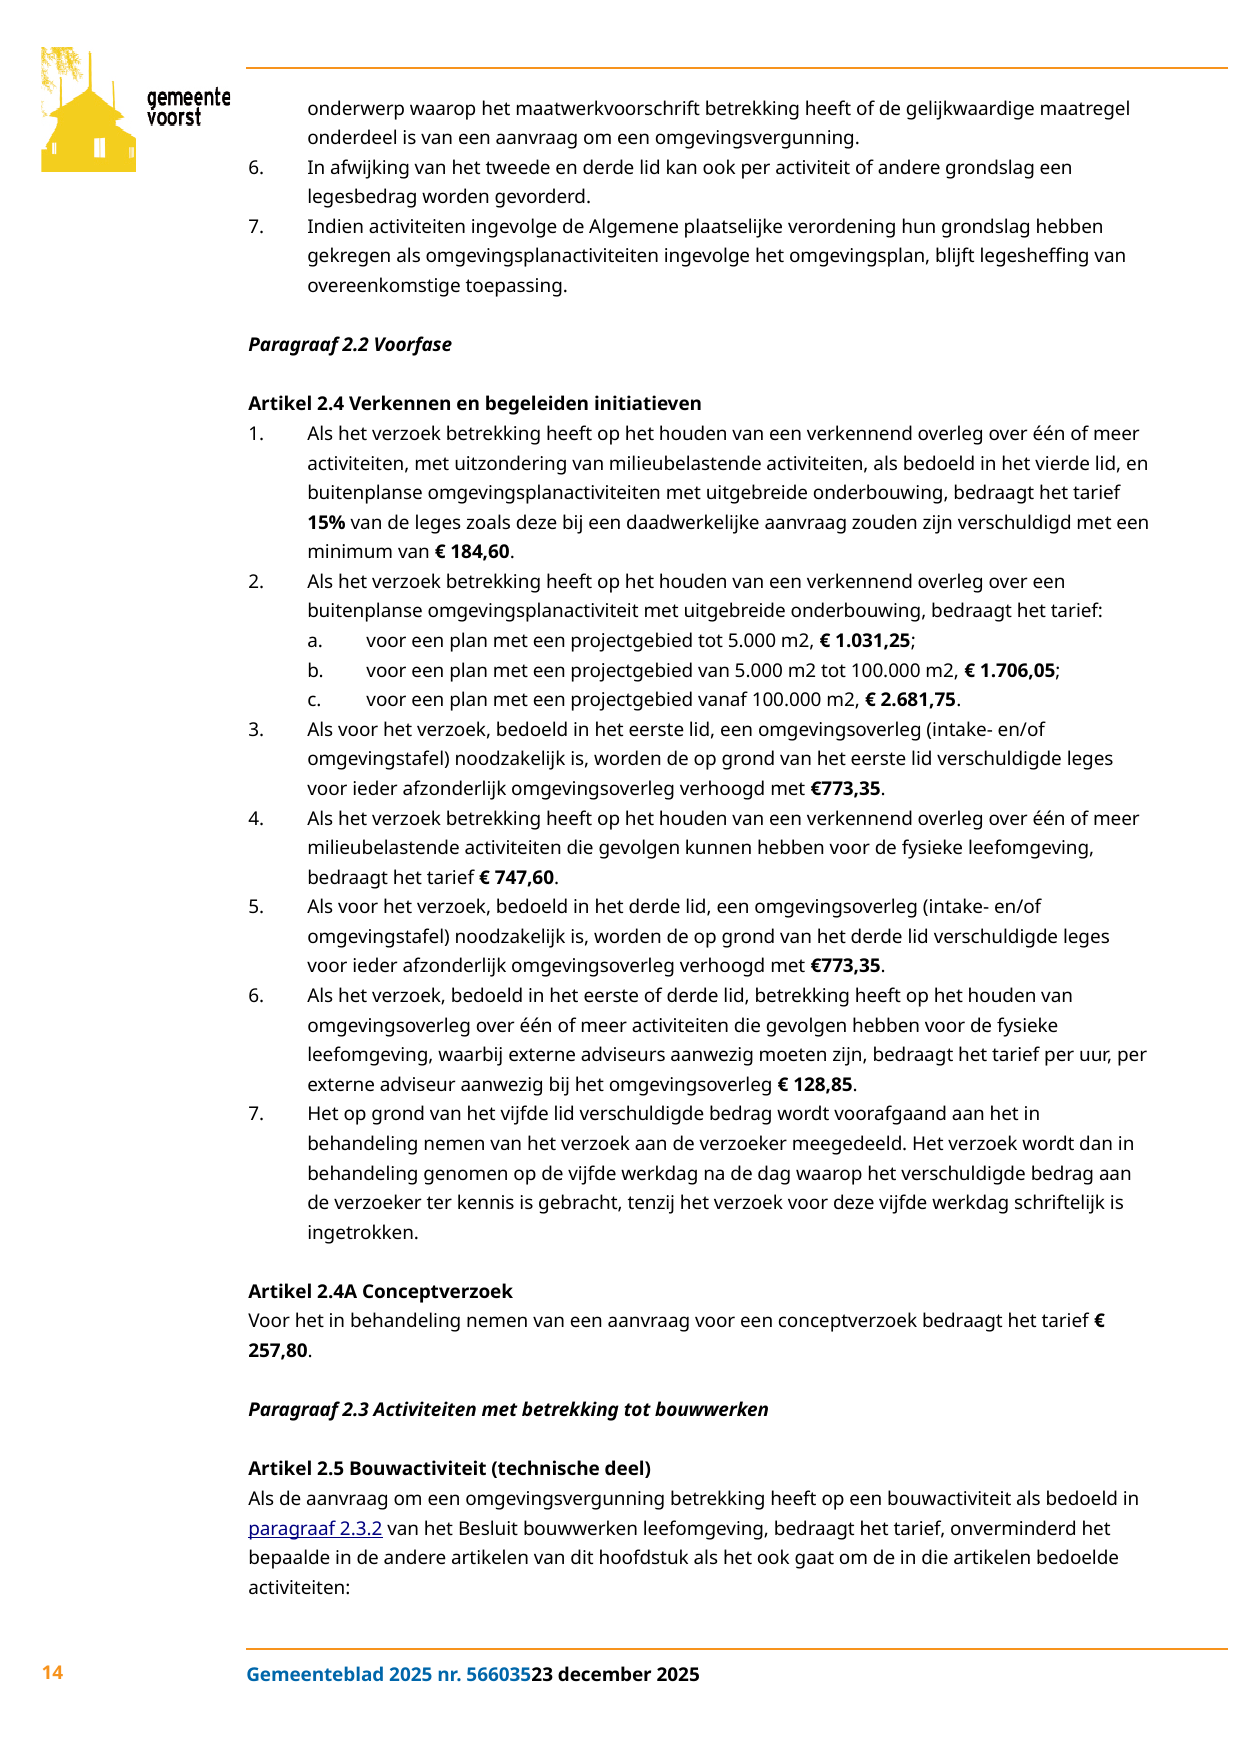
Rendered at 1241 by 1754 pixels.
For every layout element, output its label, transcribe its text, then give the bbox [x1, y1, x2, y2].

list voor een plan met een projectgebied van 5.000 m2 tot 100.000 m2, € 1.706,05; [307, 657, 1152, 683]
picture [41, 47, 231, 172]
list Als voor het verzoek, bedoeld in het eerste lid, een omgevingsoverleg (intake- en/of omgevingstafel) noodzakelijk is, worden de op grond van het eerste lid verschuldigde leges voor ieder afzonderlijk omgevingsoverleg verhoogd met €773,35. [248, 716, 1152, 801]
list Als voor het verzoek, bedoeld in het derde lid, een omgevingsoverleg (intake- en/of omgevingstafel) noodzakelijk is, worden de op grond van het derde lid verschuldigde leges voor ieder afzonderlijk omgevingsoverleg verhoogd met €773,35. [248, 893, 1152, 978]
list voor een plan met een projectgebied vanaf 100.000 m2, € 2.681,75. [307, 686, 1152, 712]
text Paragraaf 2.2 Voorfase [248, 331, 1152, 357]
list In afwijking van het tweede en derde lid kan ook per activiteit of andere grondslag een legesbedrag worden gevorderd. [248, 154, 1152, 209]
list onderwerp waarop het maatwerkvoorschrift betrekking heeft of de gelijkwaardige maatregel onderdeel is van een aanvraag om een omgevingsvergunning. [248, 95, 1152, 150]
list Indien activiteiten ingevolge de Algemene plaatselijke verordening hun grondslag hebben gekregen als omgevingsplanactiviteiten ingevolge het omgevingsplan, blijft legesheffing van overeenkomstige toepassing. [248, 213, 1152, 298]
text Als de aanvraag om een omgevingsvergunning betrekking heeft op een bouwactiviteit als bedoeld in paragraaf 2.3.2 van het Besluit bouwwerken leefomgeving, bedraagt het tarief, onverminderd het bepaalde in de andere artikelen van dit hoofdstuk als het ook gaat om de in die artikelen bedoelde activiteiten: [248, 1485, 1152, 1600]
list Als het verzoek betrekking heeft op het houden van een verkennend overleg over één of meer activiteiten, met uitzondering van milieubelastende activiteiten, als bedoeld in het vierde lid, en buitenplanse omgevingsplanactiviteiten met uitgebreide onderbouwing, bedraagt het tarief 15% van de leges zoals deze bij een daadwerkelijke aanvraag zouden zijn verschuldigd met een minimum van € 184,60. [248, 420, 1152, 564]
text Artikel 2.4 Verkennen en begeleiden initiatieven [248, 391, 1152, 416]
text Artikel 2.4A Conceptverzoek [248, 1278, 1152, 1304]
text Artikel 2.5 Bouwactiviteit (technische deel) [248, 1456, 1152, 1481]
list Het op grond van het vijfde lid verschuldigde bedrag wordt voorafgaand aan het in behandeling nemen van het verzoek aan de verzoeker meegedeeld. Het verzoek wordt dan in behandeling genomen op de vijfde werkdag na de dag waarop het verschuldigde bedrag aan de verzoeker ter kennis is gebracht, tenzij het verzoek voor deze vijfde werkdag schriftelijk is ingetrokken. [248, 1101, 1152, 1245]
list voor een plan met een projectgebied tot 5.000 m2, € 1.031,25; [307, 627, 1152, 653]
list Als het verzoek betrekking heeft op het houden van een verkennend overleg over één of meer milieubelastende activiteiten die gevolgen kunnen hebben voor de fysieke leefomgeving, bedraagt het tarief € 747,60. [248, 805, 1152, 890]
text Paragraaf 2.3 Activiteiten met betrekking tot bouwwerken [248, 1396, 1152, 1422]
list Als het verzoek betrekking heeft op het houden van een verkennend overleg over een buitenplanse omgevingsplanactiviteit met uitgebreide onderbouwing, bedraagt het tarief: [248, 568, 1152, 623]
list Als het verzoek, bedoeld in het eerste of derde lid, betrekking heeft op het houden van omgevingsoverleg over één of meer activiteiten die gevolgen hebben voor de fysieke leefomgeving, waarbij externe adviseurs aanwezig moeten zijn, bedraagt het tarief per uur, per externe adviseur aanwezig bij het omgevingsoverleg € 128,85. [248, 982, 1152, 1097]
text Voor het in behandeling nemen van een aanvraag voor een conceptverzoek bedraagt het tarief € 257,80. [248, 1308, 1152, 1363]
